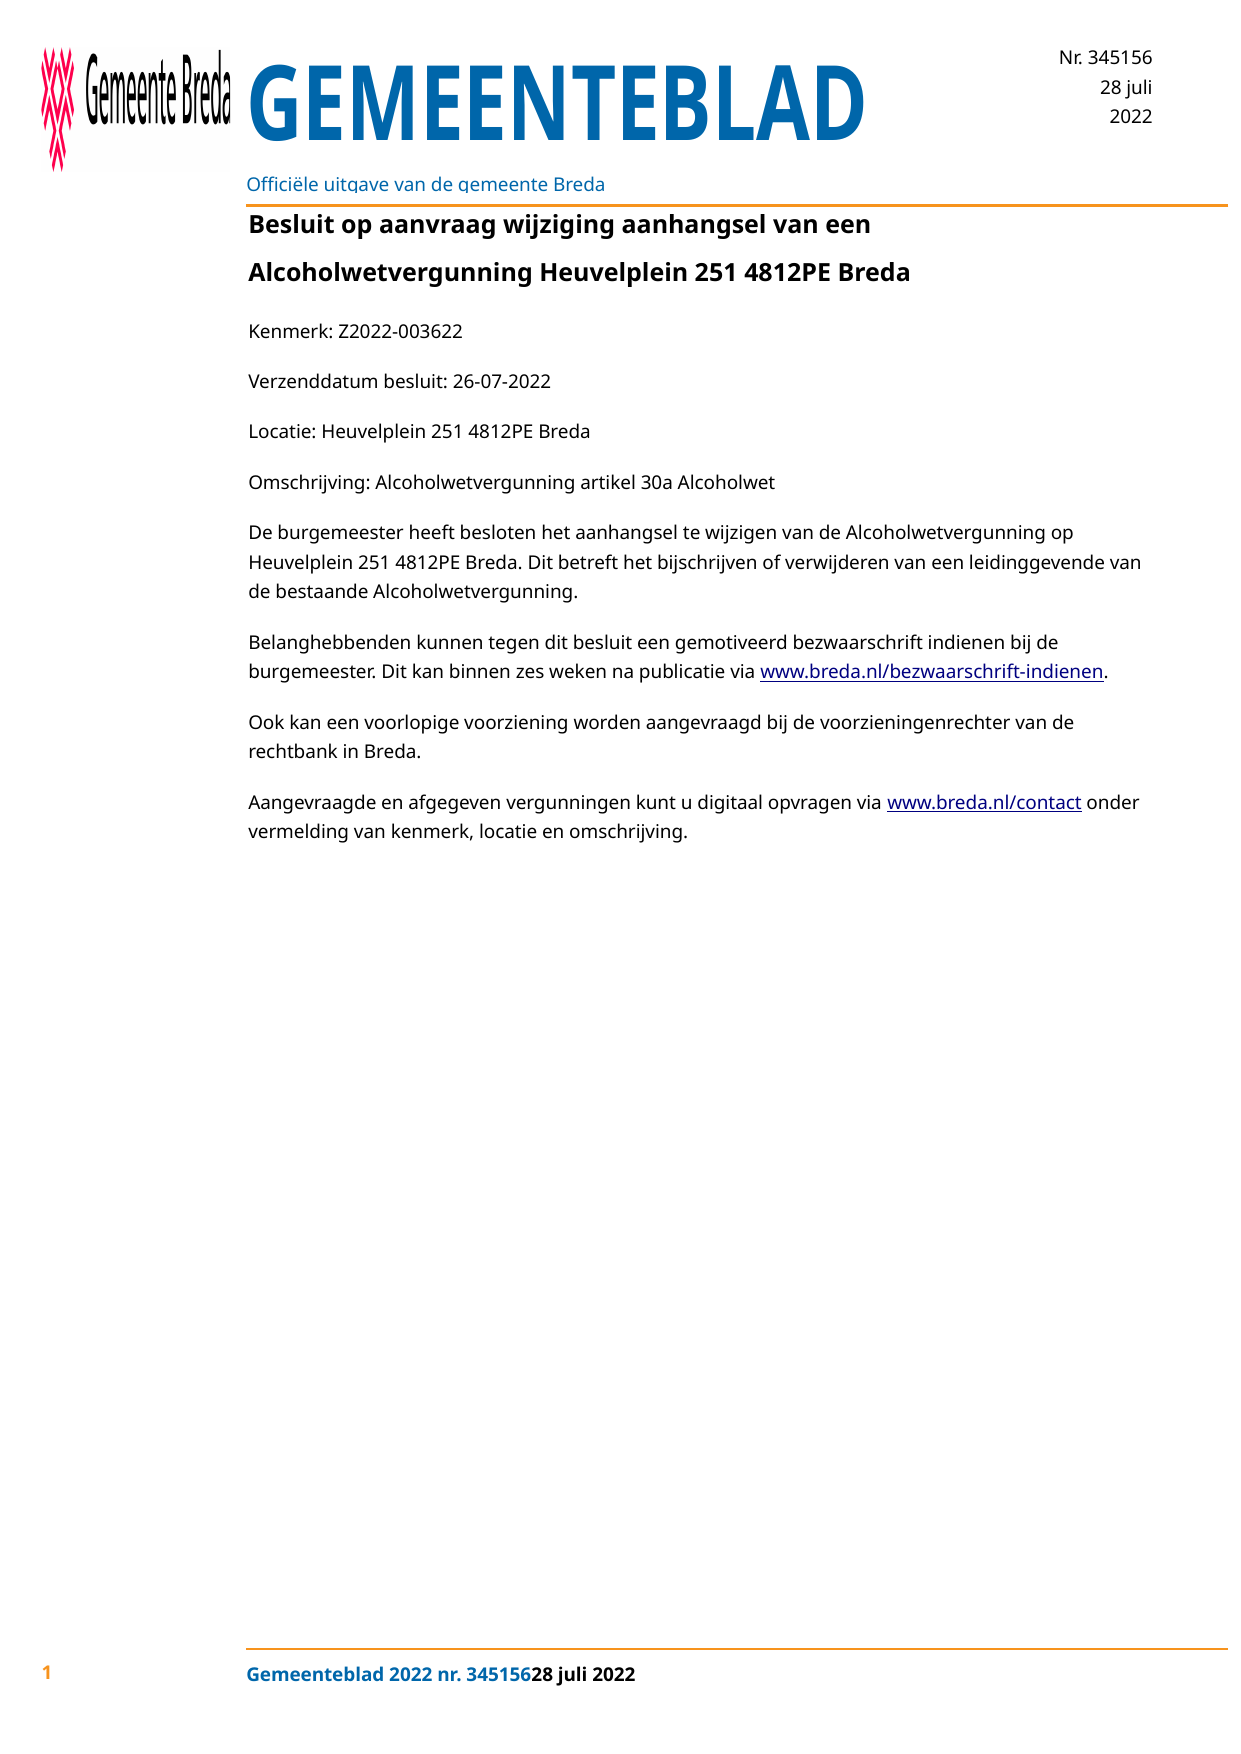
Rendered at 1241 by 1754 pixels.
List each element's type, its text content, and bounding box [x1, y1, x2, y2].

picture [41, 47, 231, 172]
text Besluit op aanvraag wijziging aanhangsel van een Alcoholwetvergunning Heuvelplein 251 4812PE Breda [248, 207, 1152, 288]
text Kenmerk: Z2022-003622 [248, 318, 1152, 344]
text Belanghebbenden kunnen tegen dit besluit een gemotiveerd bezwaarschrift indienen bij de burgemeester. Dit kan binnen zes weken na publicatie via www.breda.nl/bezwaarschrift-indienen. [248, 629, 1152, 684]
text Ook kan een voorlopige voorziening worden aangevraagd bij de voorzieningenrechter van de rechtbank in Breda. [248, 709, 1152, 764]
text Locatie: Heuvelplein 251 4812PE Breda [248, 419, 1152, 444]
text Omschrijving: Alcoholwetvergunning artikel 30a Alcoholwet [248, 469, 1152, 495]
text Verzenddatum besluit: 26-07-2022 [248, 368, 1152, 394]
text Aangevraagde en afgegeven vergunningen kunt u digitaal opvragen via www.breda.nl/contact onder vermelding van kenmerk, locatie en omschrijving. [248, 789, 1152, 844]
text De burgemeester heeft besloten het aanhangsel te wijzigen van de Alcoholwetvergunning op Heuvelplein 251 4812PE Breda. Dit betreft het bijschrijven of verwijderen van een leidinggevende van de bestaande Alcoholwetvergunning. [248, 519, 1152, 604]
